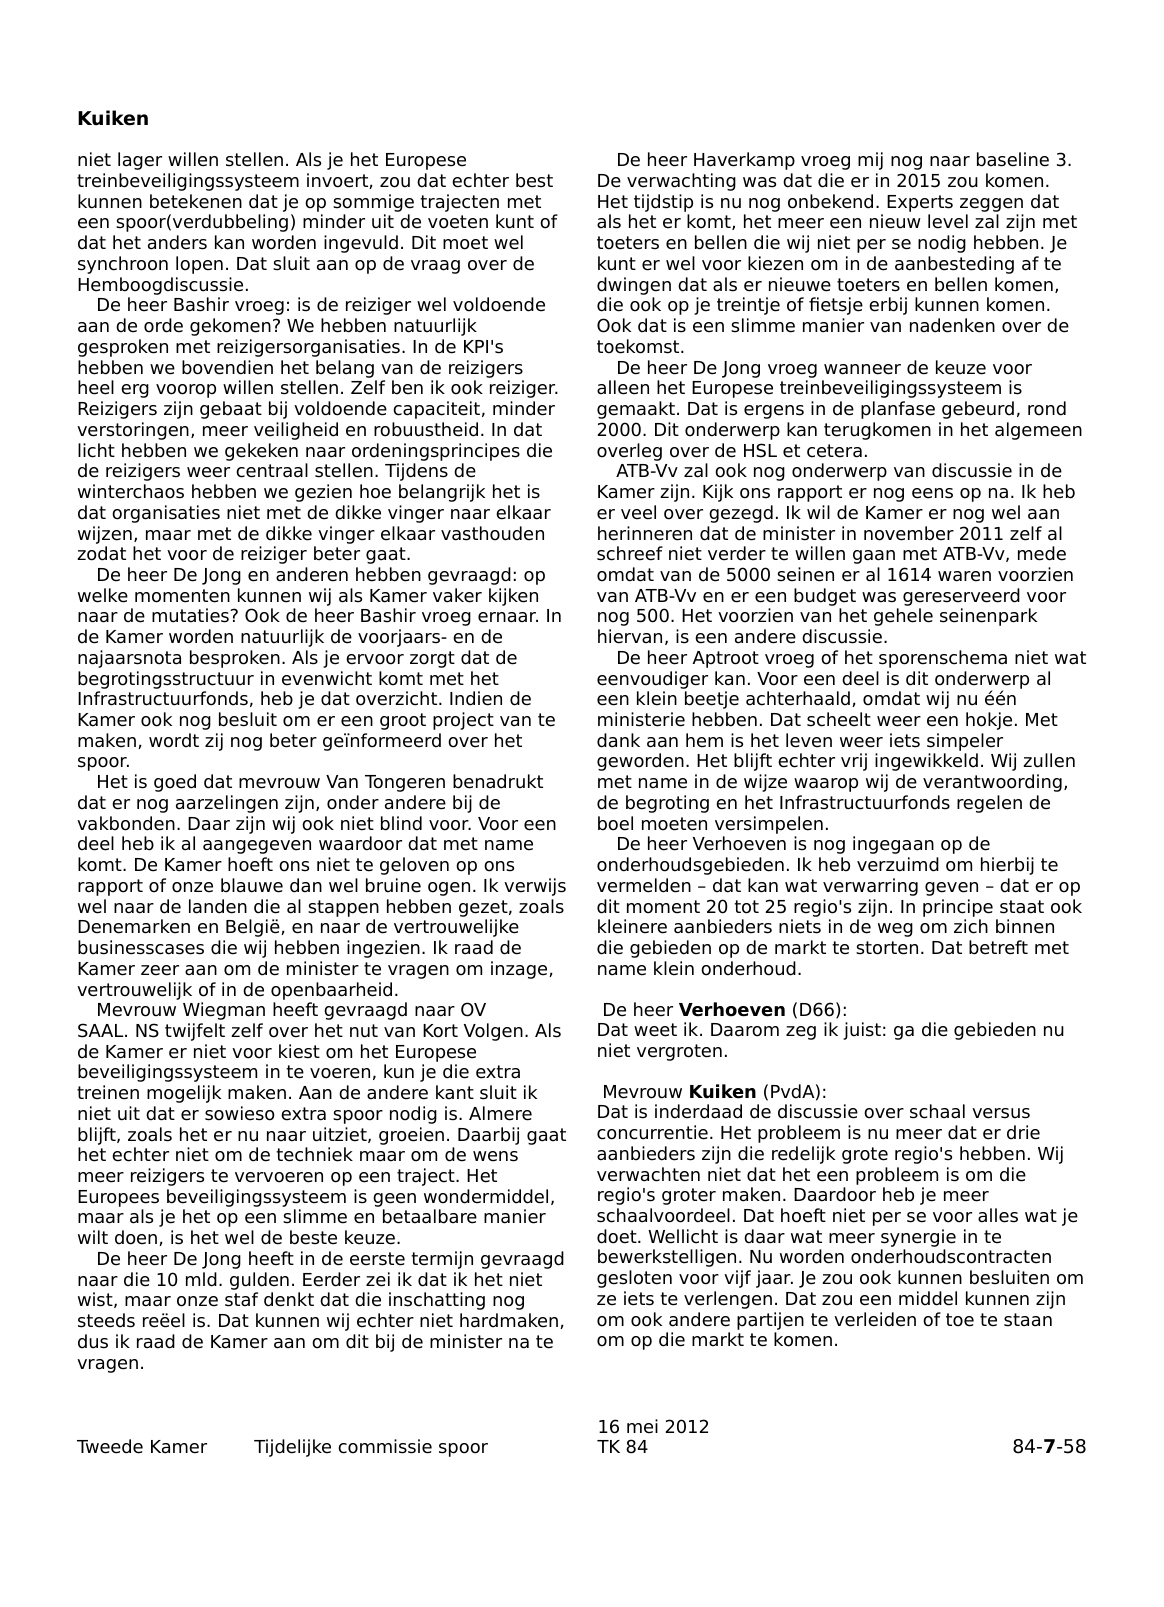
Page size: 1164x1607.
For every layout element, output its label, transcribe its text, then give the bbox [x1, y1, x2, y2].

text De heer De Jong vroeg wanneer de keuze voor alleen het Europese treinbeveiligingssysteem is gemaakt. Dat is ergens in de planfase gebeurd, rond 2000. Dit onderwerp kan terugkomen in het algemeen overleg over de HSL et cetera. [596, 357, 1087, 461]
text De heer Verhoeven is nog ingegaan op de onderhoudsgebieden. Ik heb verzuimd om hierbij te vermelden – dat kan wat verwarring geven – dat er op dit moment 20 tot 25 regio's zijn. In principe staat ook kleinere aanbieders niets in de weg om zich binnen die gebieden op de markt te storten. Dat betreft met name klein onderhoud. [596, 834, 1087, 979]
text Dat weet ik. Daarom zeg ik juist: ga die gebieden nu niet vergroten. [596, 1020, 1087, 1062]
text Dat is inderdaad de discussie over schaal versus concurrentie. Het probleem is nu meer dat er drie aanbieders zijn die redelijk grote regio's hebben. Wij verwachten niet dat het een probleem is om die regio's groter maken. Daardoor heb je meer schaalvoordeel. Dat hoeft niet per se voor alles wat je doet. Wellicht is daar wat meer synergie in te bewerkstelligen. Nu worden onderhoudscontracten gesloten voor vijf jaar. Je zou ook kunnen besluiten om ze iets te verlengen. Dat zou een middel kunnen zijn om ook andere partijen te verleiden of toe te staan om op die markt te komen. [596, 1102, 1087, 1351]
text De heer De Jong heeft in de eerste termijn gevraagd naar die 10 mld. gulden. Eerder zei ik dat ik het niet wist, maar onze staf denkt dat die inschatting nog steeds reëel is. Dat kunnen wij echter niet hardmaken, dus ik raad de Kamer aan om dit bij de minister na te vragen. [77, 1249, 567, 1373]
text Mevrouw Wiegman heeft gevraagd naar OV SAAL. NS twijfelt zelf over het nut van Kort Volgen. Als de Kamer er niet voor kiest om het Europese beveiligingssysteem in te voeren, kun je die extra treinen mogelijk maken. Aan de andere kant sluit ik niet uit dat er sowieso extra spoor nodig is. Almere blijft, zoals het er nu naar uitziet, groeien. Daarbij gaat het echter niet om de techniek maar om de wens meer reizigers te vervoeren op een traject. Het Europees beveiligingssysteem is geen wondermiddel, maar als je het op een slimme en betaalbare manier wilt doen, is het wel de beste keuze. [77, 1000, 567, 1249]
text Het is goed dat mevrouw Van Tongeren benadrukt dat er nog aarzelingen zijn, onder andere bij de vakbonden. Daar zijn wij ook niet blind voor. Voor een deel heb ik al aangegeven waardoor dat met name komt. De Kamer hoeft ons niet te geloven op ons rapport of onze blauwe dan wel bruine ogen. Ik verwijs wel naar de landen die al stappen hebben gezet, zoals Denemarken en België, en naar de vertrouwelijke businesscases die wij hebben ingezien. Ik raad de Kamer zeer aan om de minister te vragen om inzage, vertrouwelijk of in de openbaarheid. [77, 772, 567, 1000]
text De heer Bashir vroeg: is de reiziger wel voldoende aan de orde gekomen? We hebben natuurlijk gesproken met reizigersorganisaties. In de KPI's hebben we bovendien het belang van de reizigers heel erg voorop willen stellen. Zelf ben ik ook reiziger. Reizigers zijn gebaat bij voldoende capaciteit, minder verstoringen, meer veiligheid en robuustheid. In dat licht hebben we gekeken naar ordeningsprincipes die de reizigers weer centraal stellen. Tijdens de winterchaos hebben we gezien hoe belangrijk het is dat organisaties niet met de dikke vinger naar elkaar wijzen, maar met de dikke vinger elkaar vasthouden zodat het voor de reiziger beter gaat. [77, 295, 567, 565]
text De heer Aptroot vroeg of het sporenschema niet wat eenvoudiger kan. Voor een deel is dit onderwerp al een klein beetje achterhaald, omdat wij nu één ministerie hebben. Dat scheelt weer een hokje. Met dank aan hem is het leven weer iets simpeler geworden. Het blijft echter vrij ingewikkeld. Wij zullen met name in de wijze waarop wij de verantwoording, de begroting en het Infrastructuurfonds regelen de boel moeten versimpelen. [596, 648, 1087, 834]
text ATB-Vv zal ook nog onderwerp van discussie in de Kamer zijn. Kijk ons rapport er nog eens op na. Ik heb er veel over gezegd. Ik wil de Kamer er nog wel aan herinneren dat de minister in november 2011 zelf al schreef niet verder te willen gaan met ATB-Vv, mede omdat van de 5000 seinen er al 1614 waren voorzien van ATB-Vv en er een budget was gereserveerd voor nog 500. Het voorzien van het gehele seinenpark hiervan, is een andere discussie. [596, 461, 1087, 648]
text De heer De Jong en anderen hebben gevraagd: op welke momenten kunnen wij als Kamer vaker kijken naar de mutaties? Ook de heer Bashir vroeg ernaar. In de Kamer worden natuurlijk de voorjaars- en de najaarsnota besproken. Als je ervoor zorgt dat de begrotingsstructuur in evenwicht komt met het Infrastructuurfonds, heb je dat overzicht. Indien de Kamer ook nog besluit om er een groot project van te maken, wordt zij nog beter geïnformeerd over het spoor. [77, 565, 567, 772]
text niet lager willen stellen. Als je het Europese treinbeveiligingssysteem invoert, zou dat echter best kunnen betekenen dat je op sommige trajecten met een spoor(verdubbeling) minder uit de voeten kunt of dat het anders kan worden ingevuld. Dit moet wel synchroon lopen. Dat sluit aan op de vraag over de Hemboogdiscussie. [77, 150, 567, 295]
text De heer Verhoeven (D66): [596, 999, 1087, 1020]
text De heer Haverkamp vroeg mij nog naar baseline 3. De verwachting was dat die er in 2015 zou komen. Het tijdstip is nu nog onbekend. Experts zeggen dat als het er komt, het meer een nieuw level zal zijn met toeters en bellen die wij niet per se nodig hebben. Je kunt er wel voor kiezen om in de aanbesteding af te dwingen dat als er nieuwe toeters en bellen komen, die ook op je treintje of fietsje erbij kunnen komen. Ook dat is een slimme manier van nadenken over de toekomst. [596, 150, 1087, 357]
text Mevrouw Kuiken (PvdA): [596, 1082, 1087, 1102]
